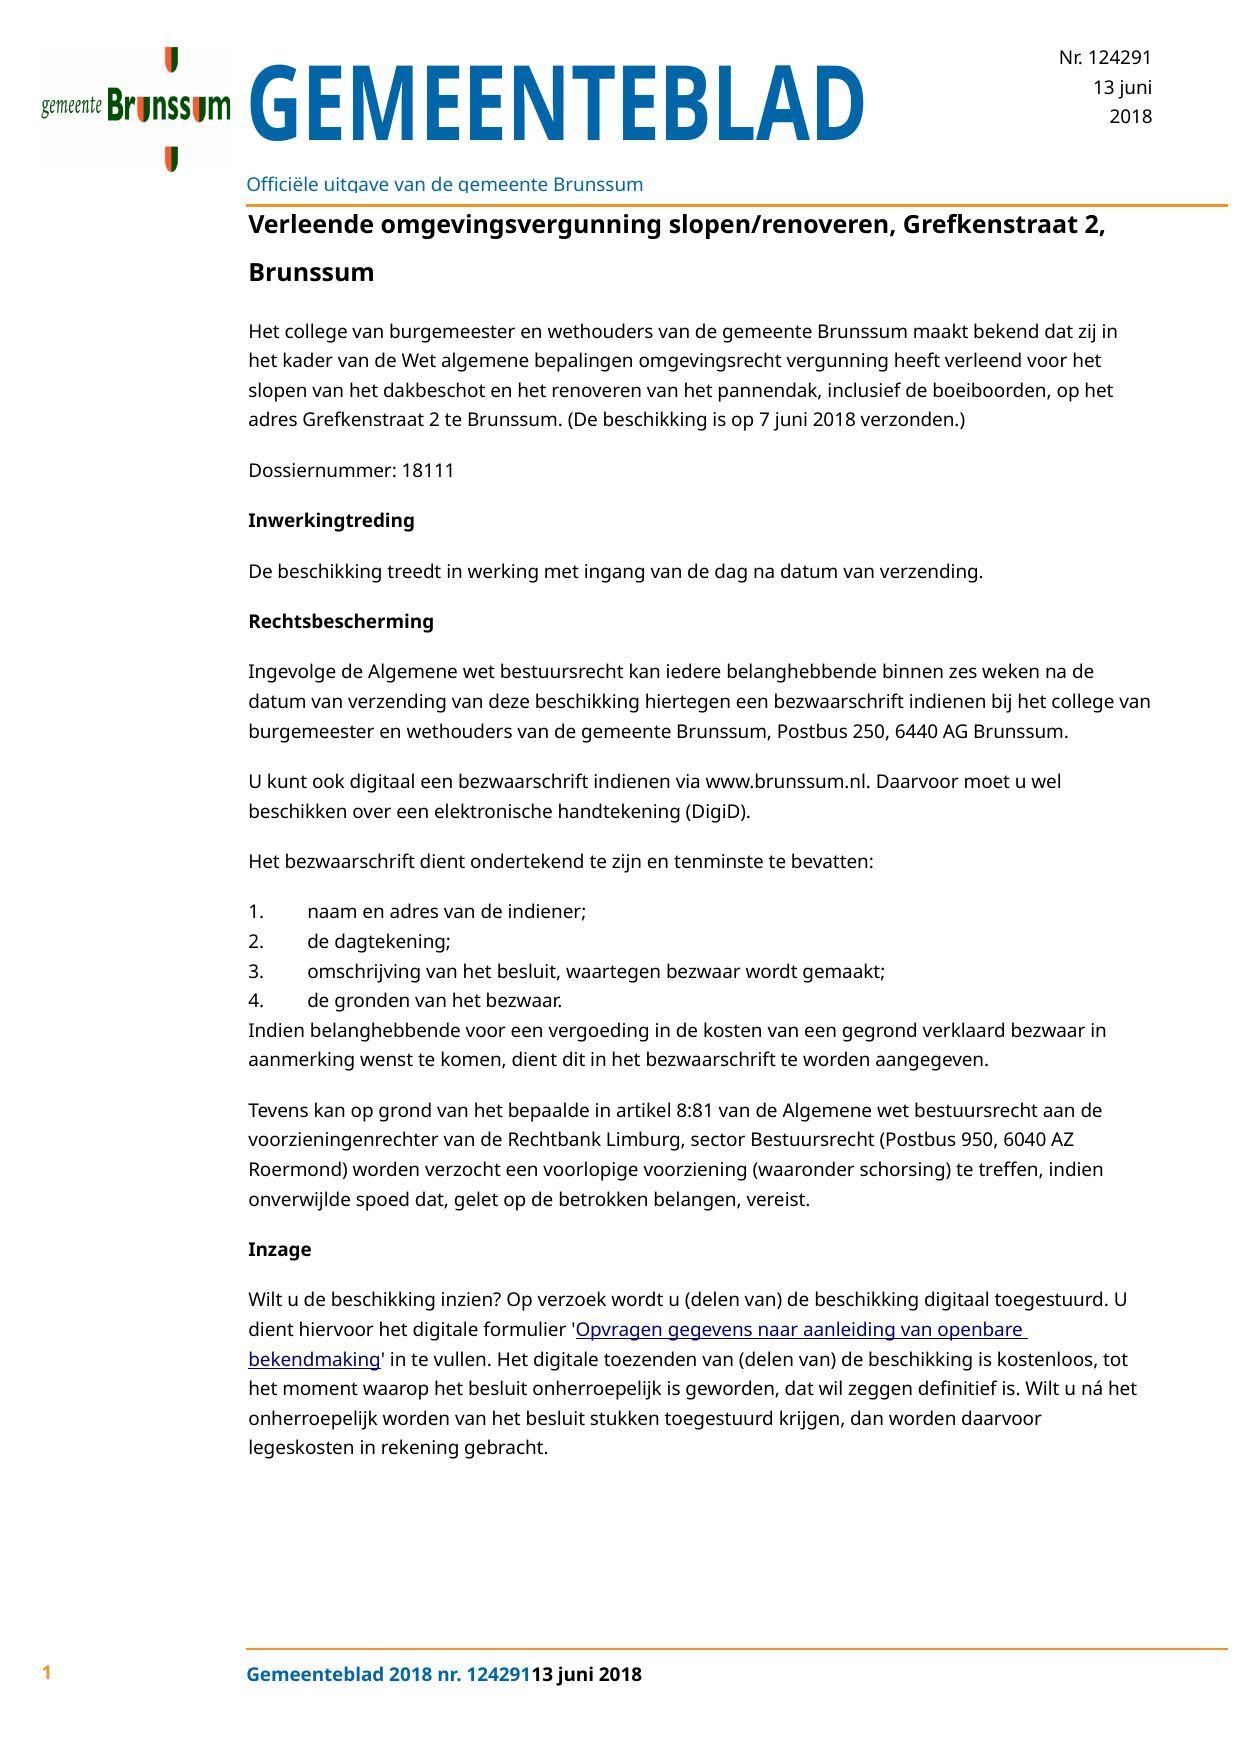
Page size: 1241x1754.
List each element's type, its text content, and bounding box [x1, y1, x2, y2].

text Wilt u de beschikking inzien? Op verzoek wordt u (delen van) de beschikking digitaal toegestuurd. U dient hiervoor het digitale formulier 'Opvragen gegevens naar aanleiding van openbare bekendmaking' in te vullen. Het digitale toezenden van (delen van) de beschikking is kostenloos, tot het moment waarop het besluit onherroepelijk is geworden, dat wil zeggen definitief is. Wilt u ná het onherroepelijk worden van het besluit stukken toegestuurd krijgen, dan worden daarvoor legeskosten in rekening gebracht. [248, 1287, 1152, 1460]
text Inzage [248, 1236, 1152, 1262]
text De beschikking treedt in werking met ingang van de dag na datum van verzending. [248, 558, 1152, 584]
text Het college van burgemeester en wethouders van de gemeente Brunssum maakt bekend dat zij in het kader van de Wet algemene bepalingen omgevingsrecht vergunning heeft verleend voor het slopen van het dakbeschot en het renoveren van het pannendak, inclusief de boeiboorden, op het adres Grefkenstraat 2 te Brunssum. (De beschikking is op 7 juni 2018 verzonden.) [248, 318, 1152, 432]
text Indien belanghebbende voor een vergoeding in de kosten van een gegrond verklaard bezwaar in aanmerking wenst te komen, dient dit in het bezwaarschrift te worden aangegeven. [248, 1017, 1152, 1072]
text Het bezwaarschrift dient ondertekend te zijn en tenminste te bevatten: [248, 848, 1152, 874]
picture [41, 47, 231, 172]
list de gronden van het bezwaar. [248, 987, 1152, 1013]
list de dagtekening; [248, 928, 1152, 954]
text Dossiernummer: 18111 [248, 457, 1152, 483]
text Inwerkingtreding [248, 507, 1152, 533]
list naam en adres van de indiener; [248, 899, 1152, 924]
text Tevens kan op grond van het bepaalde in artikel 8:81 van de Algemene wet bestuursrecht aan de voorzieningenrechter van de Rechtbank Limburg, sector Bestuursrecht (Postbus 950, 6040 AZ Roermond) worden verzocht een voorlopige voorziening (waaronder schorsing) te treffen, indien onverwijlde spoed dat, gelet op de betrokken belangen, vereist. [248, 1097, 1152, 1212]
text Ingevolge de Algemene wet bestuursrecht kan iedere belanghebbende binnen zes weken na de datum van verzending van deze beschikking hiertegen een bezwaarschrift indienen bij het college van burgemeester en wethouders van de gemeente Brunssum, Postbus 250, 6440 AG Brunssum. [248, 659, 1152, 744]
text Rechtsbescherming [248, 608, 1152, 634]
list omschrijving van het besluit, waartegen bezwaar wordt gemaakt; [248, 958, 1152, 984]
text U kunt ook digitaal een bezwaarschrift indienen via www.brunssum.nl. Daarvoor moet u wel beschikken over een elektronische handtekening (DigiD). [248, 768, 1152, 824]
text Verleende omgevingsvergunning slopen/renoveren, Grefkenstraat 2, Brunssum [248, 207, 1152, 288]
